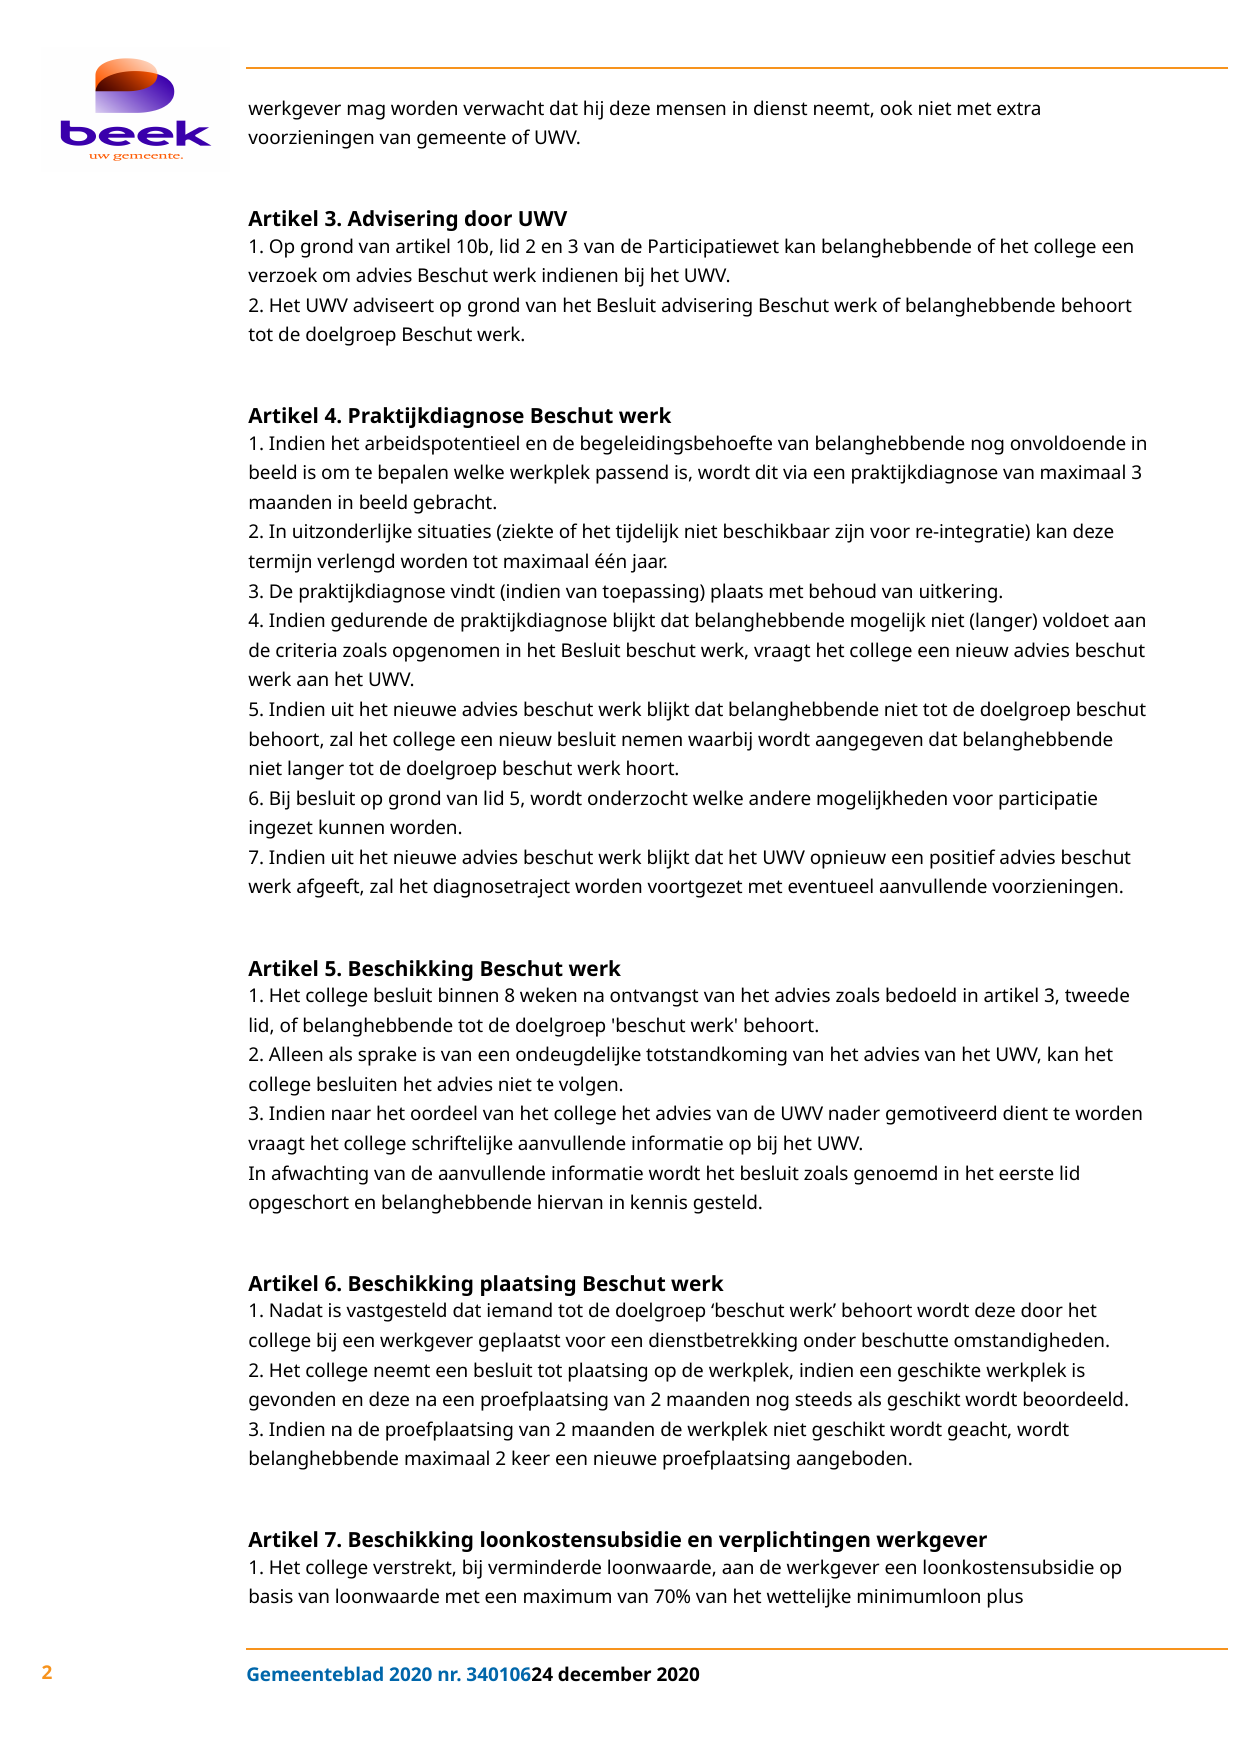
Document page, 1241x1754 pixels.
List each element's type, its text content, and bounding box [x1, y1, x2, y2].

text 1. Op grond van artikel 10b, lid 2 en 3 van de Participatiewet kan belanghebbende of het college een verzoek om advies Beschut werk indienen bij het UWV. [248, 233, 1152, 288]
text 4. Indien gedurende de praktijkdiagnose blijkt dat belanghebbende mogelijk niet (langer) voldoet aan de criteria zoals opgenomen in het Besluit beschut werk, vraagt het college een nieuw advies beschut werk aan het UWV. [248, 607, 1152, 692]
text In afwachting van de aanvullende informatie wordt het besluit zoals genoemd in het eerste lid opgeschort en belanghebbende hiervan in kennis gesteld. [248, 1160, 1152, 1215]
picture [41, 47, 231, 172]
text werkgever mag worden verwacht dat hij deze mensen in dienst neemt, ook niet met extra voorzieningen van gemeente of UWV. [248, 95, 1152, 150]
text Artikel 6. Beschikking plaatsing Beschut werk [248, 1269, 1152, 1298]
text 1. Het college verstrekt, bij verminderde loonwaarde, aan de werkgever een loonkostensubsidie op basis van loonwaarde met een maximum van 70% van het wettelijke minimumloon plus [248, 1554, 1152, 1609]
text 1. Het college besluit binnen 8 weken na ontvangst van het advies zoals bedoeld in artikel 3, tweede lid, of belanghebbende tot de doelgroep 'beschut werk' behoort. [248, 982, 1152, 1037]
text 3. Indien naar het oordeel van het college het advies van de UWV nader gemotiveerd dient te worden vraagt het college schriftelijke aanvullende informatie op bij het UWV. [248, 1101, 1152, 1156]
text 2. Het UWV adviseert op grond van het Besluit advisering Beschut werk of belanghebbende behoort tot de doelgroep Beschut werk. [248, 292, 1152, 347]
text Artikel 7. Beschikking loonkostensubsidie en verplichtingen werkgever [248, 1526, 1152, 1554]
text 6. Bij besluit op grond van lid 5, wordt onderzocht welke andere mogelijkheden voor participatie ingezet kunnen worden. [248, 785, 1152, 840]
text 3. De praktijkdiagnose vindt (indien van toepassing) plaats met behoud van uitkering. [248, 578, 1152, 604]
text Artikel 4. Praktijkdiagnose Beschut werk [248, 402, 1152, 430]
text 1. Indien het arbeidspotentieel en de begeleidingsbehoefte van belanghebbende nog onvoldoende in beeld is om te bepalen welke werkplek passend is, wordt dit via een praktijkdiagnose van maximaal 3 maanden in beeld gebracht. [248, 430, 1152, 515]
text Artikel 3. Advisering door UWV [248, 204, 1152, 233]
text 3. Indien na de proefplaatsing van 2 maanden de werkplek niet geschikt wordt geacht, wordt belanghebbende maximaal 2 keer een nieuwe proefplaatsing aangeboden. [248, 1416, 1152, 1471]
text Artikel 5. Beschikking Beschut werk [248, 954, 1152, 982]
text 2. In uitzonderlijke situaties (ziekte of het tijdelijk niet beschikbaar zijn voor re-integratie) kan deze termijn verlengd worden tot maximaal één jaar. [248, 519, 1152, 574]
text 1. Nadat is vastgesteld dat iemand tot de doelgroep ‘beschut werk’ behoort wordt deze door het college bij een werkgever geplaatst voor een dienstbetrekking onder beschutte omstandigheden. [248, 1298, 1152, 1353]
text 5. Indien uit het nieuwe advies beschut werk blijkt dat belanghebbende niet tot de doelgroep beschut behoort, zal het college een nieuw besluit nemen waarbij wordt aangegeven dat belanghebbende niet langer tot de doelgroep beschut werk hoort. [248, 696, 1152, 781]
text 2. Het college neemt een besluit tot plaatsing op de werkplek, indien een geschikte werkplek is gevonden en deze na een proefplaatsing van 2 maanden nog steeds als geschikt wordt beoordeeld. [248, 1357, 1152, 1412]
text 7. Indien uit het nieuwe advies beschut werk blijkt dat het UWV opnieuw een positief advies beschut werk afgeeft, zal het diagnosetraject worden voortgezet met eventueel aanvullende voorzieningen. [248, 844, 1152, 899]
text 2. Alleen als sprake is van een ondeugdelijke totstandkoming van het advies van het UWV, kan het college besluiten het advies niet te volgen. [248, 1041, 1152, 1097]
